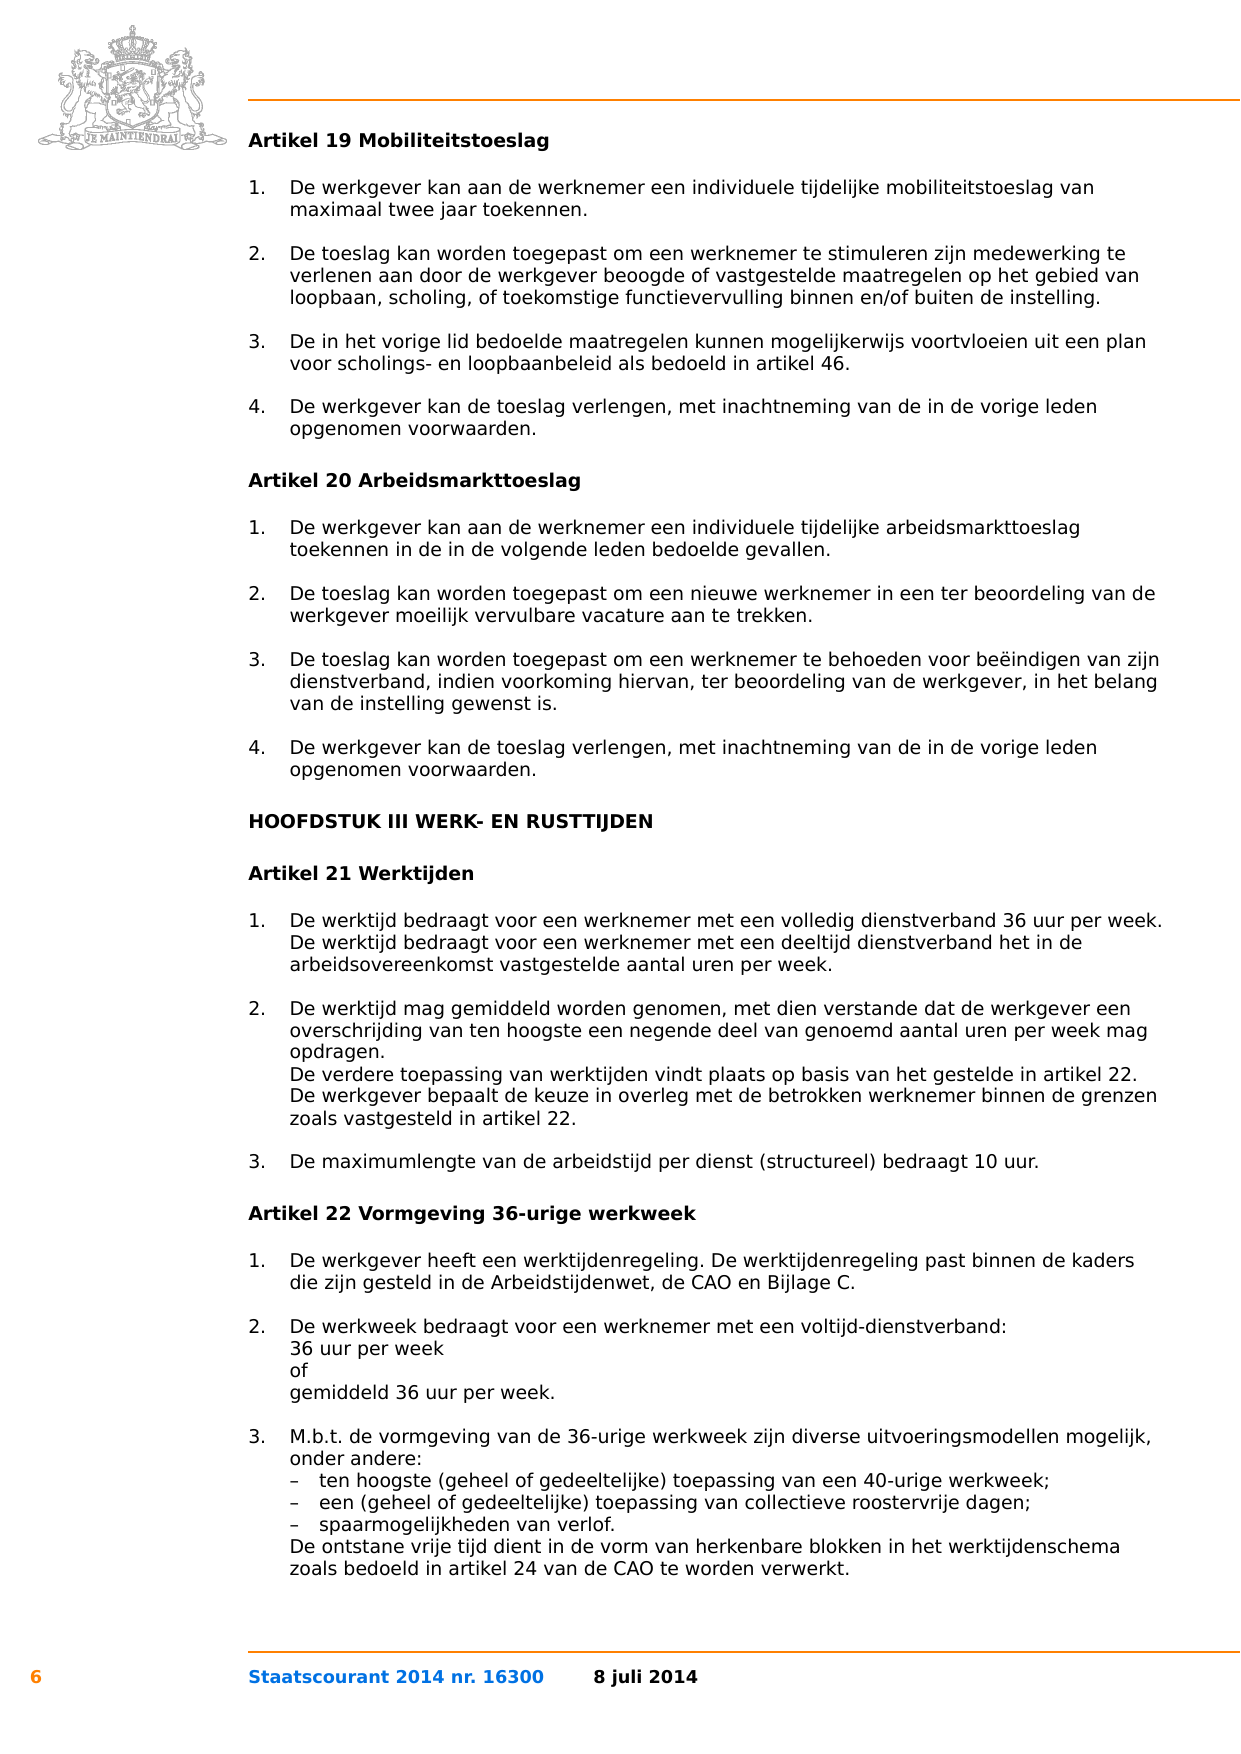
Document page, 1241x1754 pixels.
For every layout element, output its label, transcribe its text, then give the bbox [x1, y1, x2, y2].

text 4. De werkgever kan de toeslag verlengen, met inachtneming van de in de vorige leden opgenomen voorwaarden. [248, 737, 1163, 781]
text 3. De maximumlengte van de arbeidstijd per dienst (structureel) bedraagt 10 uur. [248, 1151, 1163, 1173]
subtitle Artikel 19 Mobiliteitstoeslag [248, 130, 1163, 152]
text gemiddeld 36 uur per week. [289, 1382, 1163, 1404]
text 1. De werkgever kan aan de werknemer een individuele tijdelijke mobiliteitstoeslag van maximaal twee jaar toekennen. [248, 177, 1163, 221]
text 2. De werktijd mag gemiddeld worden genomen, met dien verstande dat de werkgever een overschrijding van ten hoogste een negende deel van genoemd aantal uren per week mag opdragen. [248, 997, 1163, 1063]
text 4. De werkgever kan de toeslag verlengen, met inachtneming van de in de vorige leden opgenomen voorwaarden. [248, 396, 1163, 440]
text 1. De werktijd bedraagt voor een werknemer met een volledig dienstverband 36 uur per week. [248, 910, 1163, 932]
text – een (geheel of gedeeltelijke) toepassing van collectieve roostervrije dagen; [289, 1492, 1163, 1514]
subtitle HOOFDSTUK III WERK- EN RUSTTIJDEN [248, 811, 1163, 833]
text of [289, 1360, 1163, 1382]
text 2. De toeslag kan worden toegepast om een nieuwe werknemer in een ter beoordeling van de werkgever moeilijk vervulbare vacature aan te trekken. [248, 583, 1163, 627]
text – ten hoogste (geheel of gedeeltelijke) toepassing van een 40-urige werkweek; [289, 1470, 1163, 1492]
text De verdere toepassing van werktijden vindt plaats op basis van het gestelde in artikel 22. [289, 1063, 1163, 1085]
text 3. M.b.t. de vormgeving van de 36-urige werkweek zijn diverse uitvoeringsmodellen mogelijk, onder andere: [248, 1426, 1163, 1470]
subtitle Artikel 22 Vormgeving 36-urige werkweek [248, 1203, 1163, 1225]
text De werktijd bedraagt voor een werknemer met een deeltijd dienstverband het in de arbeidsovereenkomst vastgestelde aantal uren per week. [289, 932, 1163, 976]
text De ontstane vrije tijd dient in de vorm van herkenbare blokken in het werktijdenschema zoals bedoeld in artikel 24 van de CAO te worden verwerkt. [289, 1536, 1163, 1580]
subtitle Artikel 21 Werktijden [248, 863, 1163, 885]
text 1. De werkgever heeft een werktijdenregeling. De werktijdenregeling past binnen de kaders die zijn gesteld in de Arbeidstijdenwet, de CAO en Bijlage C. [248, 1250, 1163, 1294]
text 2. De werkweek bedraagt voor een werknemer met een voltijd-dienstverband: [248, 1316, 1163, 1338]
text 1. De werkgever kan aan de werknemer een individuele tijdelijke arbeidsmarkttoeslag toekennen in de in de volgende leden bedoelde gevallen. [248, 517, 1163, 561]
picture [38, 25, 227, 150]
text – spaarmogelijkheden van verlof. [289, 1514, 1163, 1536]
text 3. De toeslag kan worden toegepast om een werknemer te behoeden voor beëindigen van zijn dienstverband, indien voorkoming hiervan, ter beoordeling van de werkgever, in het belang van de instelling gewenst is. [248, 649, 1163, 715]
text 3. De in het vorige lid bedoelde maatregelen kunnen mogelijkerwijs voortvloeien uit een plan voor scholings- en loopbaanbeleid als bedoeld in artikel 46. [248, 331, 1163, 374]
text De werkgever bepaalt de keuze in overleg met de betrokken werknemer binnen de grenzen zoals vastgesteld in artikel 22. [289, 1085, 1163, 1129]
text 2. De toeslag kan worden toegepast om een werknemer te stimuleren zijn medewerking te verlenen aan door de werkgever beoogde of vastgestelde maatregelen op het gebied van loopbaan, scholing, of toekomstige functievervulling binnen en/of buiten de instelling. [248, 243, 1163, 309]
subtitle Artikel 20 Arbeidsmarkttoeslag [248, 470, 1163, 492]
text 36 uur per week [289, 1338, 1163, 1360]
